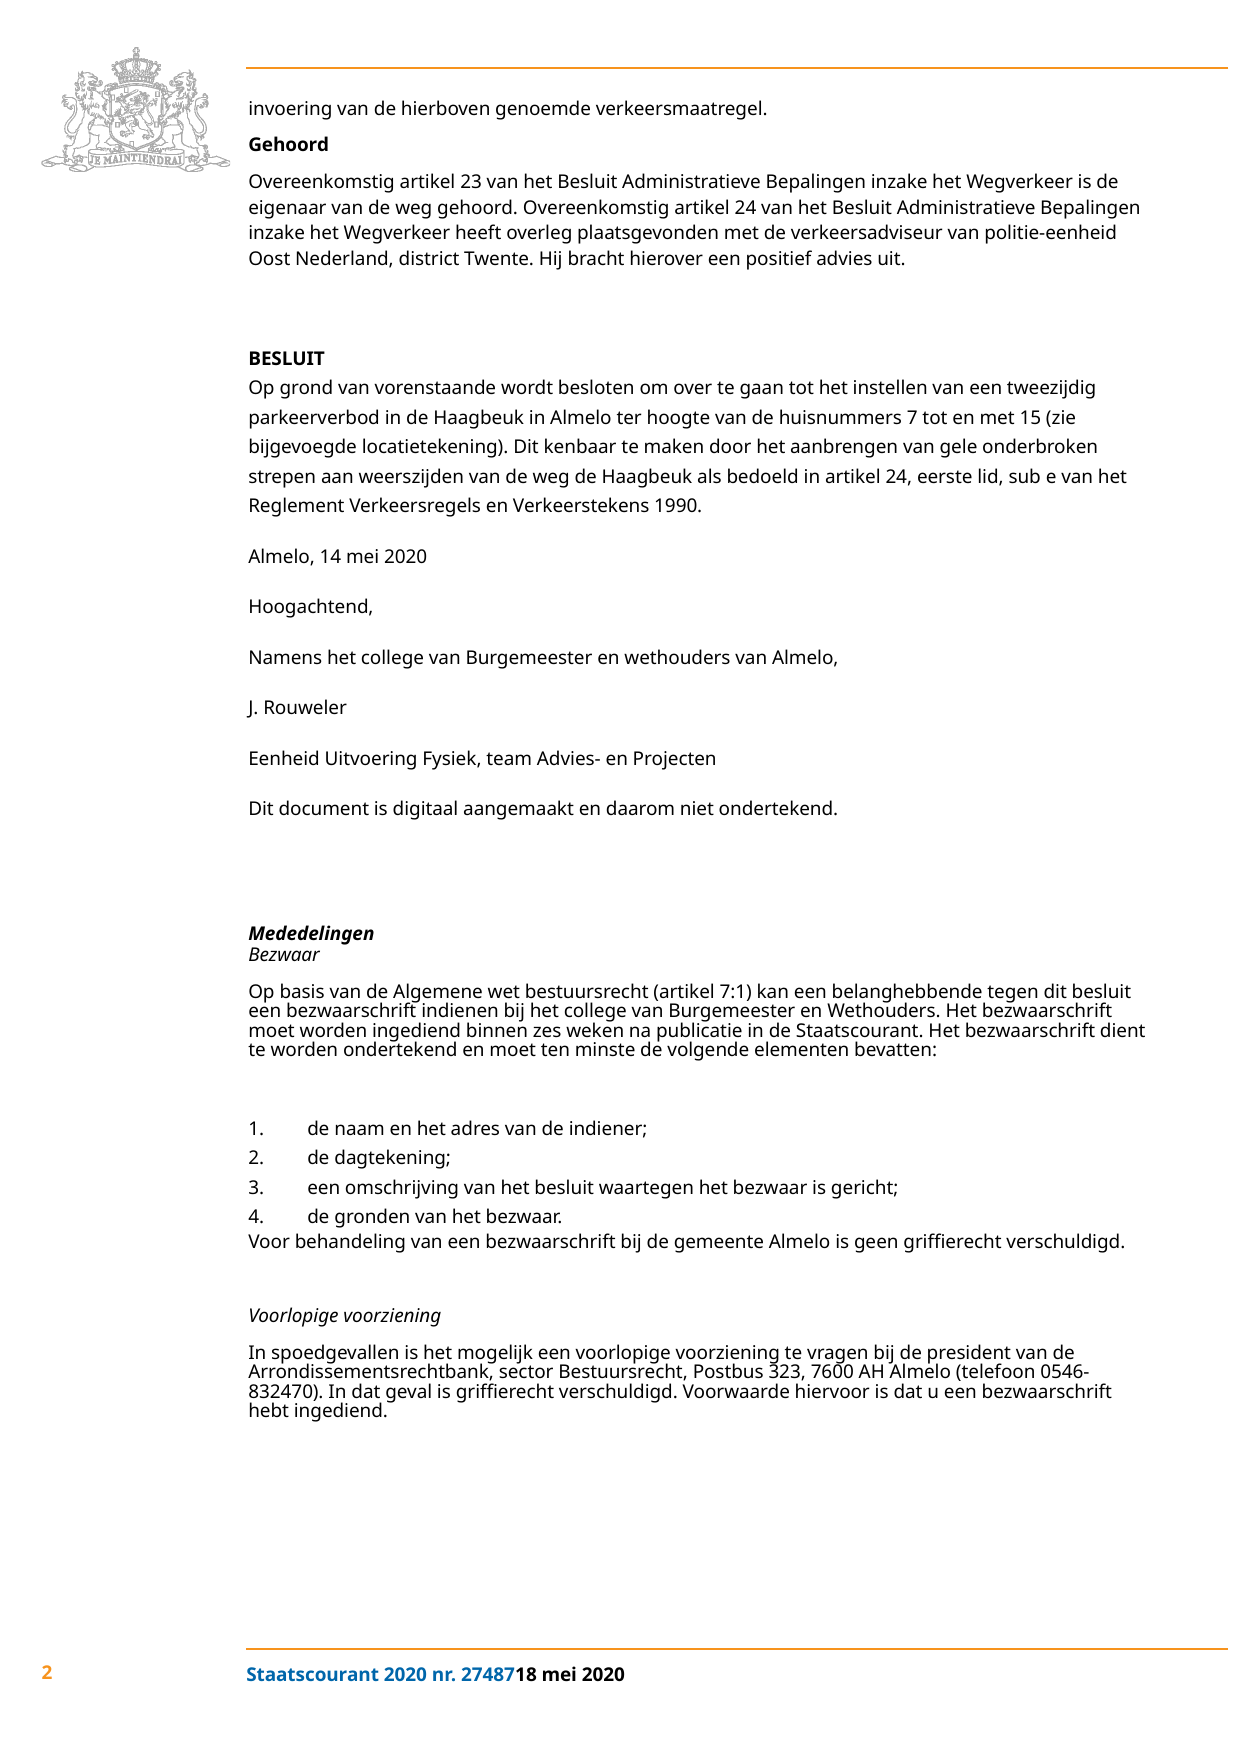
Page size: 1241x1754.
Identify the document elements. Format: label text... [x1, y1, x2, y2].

text Voorlopige voorziening [248, 1307, 1152, 1327]
picture [41, 47, 231, 172]
text Dit document is digitaal aangemaakt en daarom niet ondertekend. [248, 795, 1152, 821]
list een omschrijving van het besluit waartegen het bezwaar is gericht; [248, 1174, 1152, 1200]
text Voor behandeling van een bezwaarschrift bij de gemeente Almelo is geen griffierecht verschuldigd. [248, 1233, 1152, 1253]
text J. Rouweler [248, 694, 1152, 720]
text invoering van de hierboven genoemde verkeersmaatregel. [248, 95, 1152, 121]
text Hoogachtend, [248, 593, 1152, 619]
list de naam en het adres van de indiener; [248, 1115, 1152, 1141]
list de gronden van het bezwaar. [248, 1204, 1152, 1229]
text BESLUIT [248, 345, 1152, 370]
text Bezwaar [248, 946, 1152, 966]
text Namens het college van Burgemeester en wethouders van Almelo, [248, 644, 1152, 669]
text Op basis van de Algemene wet bestuursrecht (artikel 7:1) kan een belanghebbende tegen dit besluit een bezwaarschrift indienen bij het college van Burgemeester en Wethouders. Het bezwaarschrift moet worden ingediend binnen zes weken na publicatie in de Staatscourant. Het bezwaarschrift dient te worden ondertekend en moet ten minste de volgende elementen bevatten: [248, 983, 1152, 1060]
text Gehoord [248, 131, 1152, 157]
text Overeenkomstig artikel 23 van het Besluit Administratieve Bepalingen inzake het Wegverkeer is de eigenaar van de weg gehoord. Overeenkomstig artikel 24 van het Besluit Administratieve Bepalingen inzake het Wegverkeer heeft overleg plaatsgevonden met de verkeersadviseur van politie-eenheid Oost Nederland, district Twente. Hij bracht hierover een positief advies uit. [248, 168, 1152, 271]
text Op grond van vorenstaande wordt besloten om over te gaan tot het instellen van een tweezijdig parkeerverbod in de Haagbeuk in Almelo ter hoogte van de huisnummers 7 tot en met 15 (zie bijgevoegde locatietekening). Dit kenbaar te maken door het aanbrengen van gele onderbroken strepen aan weerszijden van de weg de Haagbeuk als bedoeld in artikel 24, eerste lid, sub e van het Reglement Verkeersregels en Verkeerstekens 1990. [248, 374, 1152, 518]
text Almelo, 14 mei 2020 [248, 543, 1152, 569]
text Mededelingen [248, 921, 1152, 946]
list de dagtekening; [248, 1144, 1152, 1170]
text In spoedgevallen is het mogelijk een voorlopige voorziening te vragen bij de president van de Arrondissementsrechtbank, sector Bestuursrecht, Postbus 323, 7600 AH Almelo (telefoon 0546-832470). In dat geval is griffierecht verschuldigd. Voorwaarde hiervoor is dat u een bezwaarschrift hebt ingediend. [248, 1344, 1152, 1421]
text Eenheid Uitvoering Fysiek, team Advies- en Projecten [248, 745, 1152, 770]
